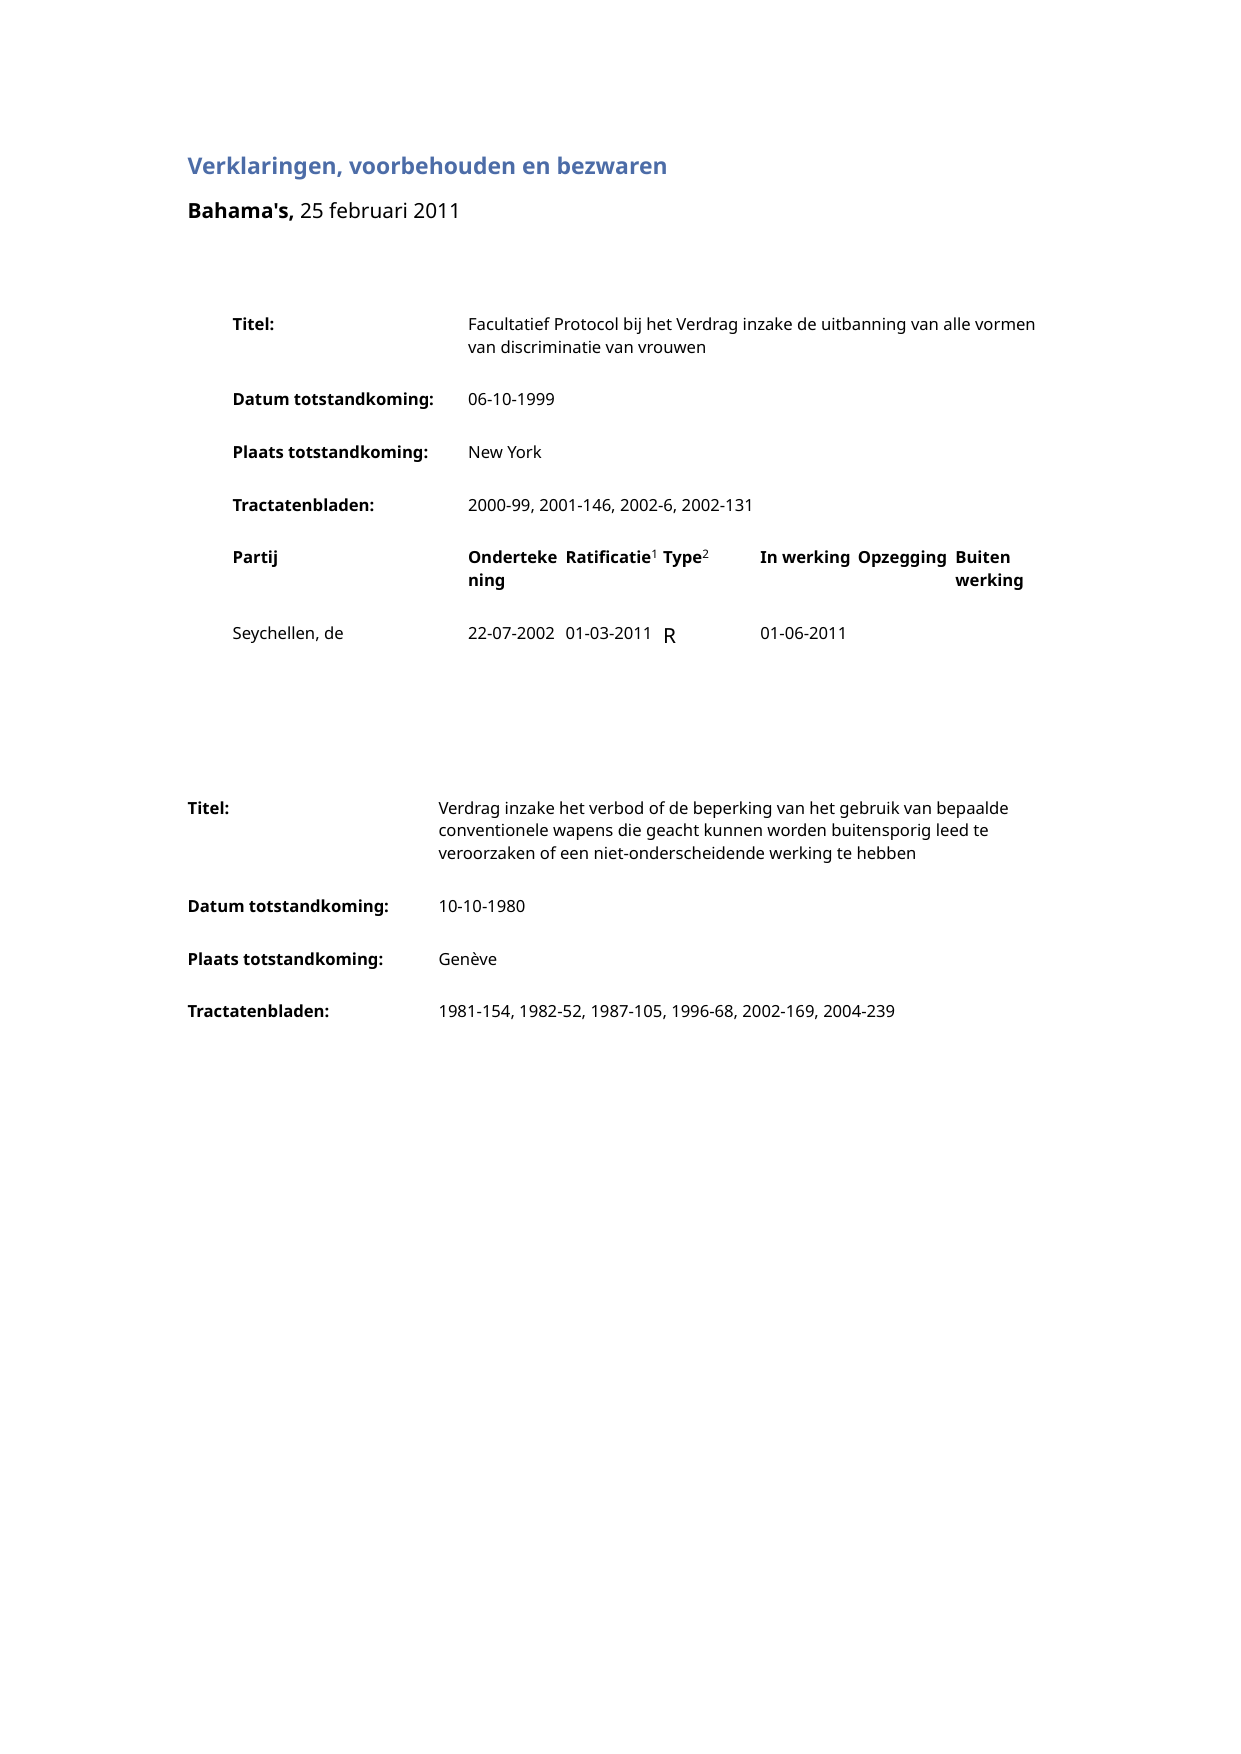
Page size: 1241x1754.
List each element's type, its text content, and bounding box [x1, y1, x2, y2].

table_cell 01-03-2011 [565, 622, 663, 680]
table_cell Seychellen, de [233, 622, 468, 680]
table_cell 06-10-1999 [468, 388, 1053, 441]
table_cell Ondertekening [468, 546, 565, 622]
table_cell Buiten werking [955, 546, 1053, 622]
table_header Verdrag inzake het verbod of de beperking van het gebruik van bepaalde conventionele wapens die geacht kunnen worden buitensporig leed te veroorzaken of een niet-onderscheidende werking te hebben [438, 796, 1053, 894]
table_cell Partij [233, 546, 468, 622]
table_header Titel: [233, 313, 468, 388]
table_cell 22-07-2002 [468, 622, 565, 680]
table_cell [858, 622, 955, 680]
text Bahama's, 25 februari 2011 [187, 196, 1053, 225]
table_cell Datum totstandkoming: [188, 895, 438, 947]
subtitle Verklaringen, voorbehouden en bezwaren [187, 150, 1053, 181]
table_header Titel: [188, 796, 438, 894]
table_cell Ratificatie1 [565, 546, 663, 622]
table_cell R [663, 622, 760, 680]
table_cell In werking [760, 546, 858, 622]
table_cell [188, 1053, 1053, 1111]
table_cell Datum totstandkoming: [233, 388, 468, 441]
table_cell 2000-99, 2001-146, 2002-6, 2002-131 [468, 494, 1053, 546]
table_cell Genève [438, 947, 1053, 1000]
table_cell Type2 [663, 546, 760, 622]
table_cell 10-10-1980 [438, 895, 1053, 947]
table_cell Plaats totstandkoming: [233, 441, 468, 493]
table_header Facultatief Protocol bij het Verdrag inzake de uitbanning van alle vormen van discriminatie van vrouwen [468, 313, 1053, 388]
table_cell 1981-154, 1982-52, 1987-105, 1996-68, 2002-169, 2004-239 [438, 1000, 1053, 1053]
table_cell New York [468, 441, 1053, 493]
table_cell 01-06-2011 [760, 622, 858, 680]
table_cell Plaats totstandkoming: [188, 947, 438, 1000]
table_cell Tractatenbladen: [188, 1000, 438, 1053]
table_cell [955, 622, 1053, 680]
table_cell Opzegging [858, 546, 955, 622]
table_cell Tractatenbladen: [233, 494, 468, 546]
